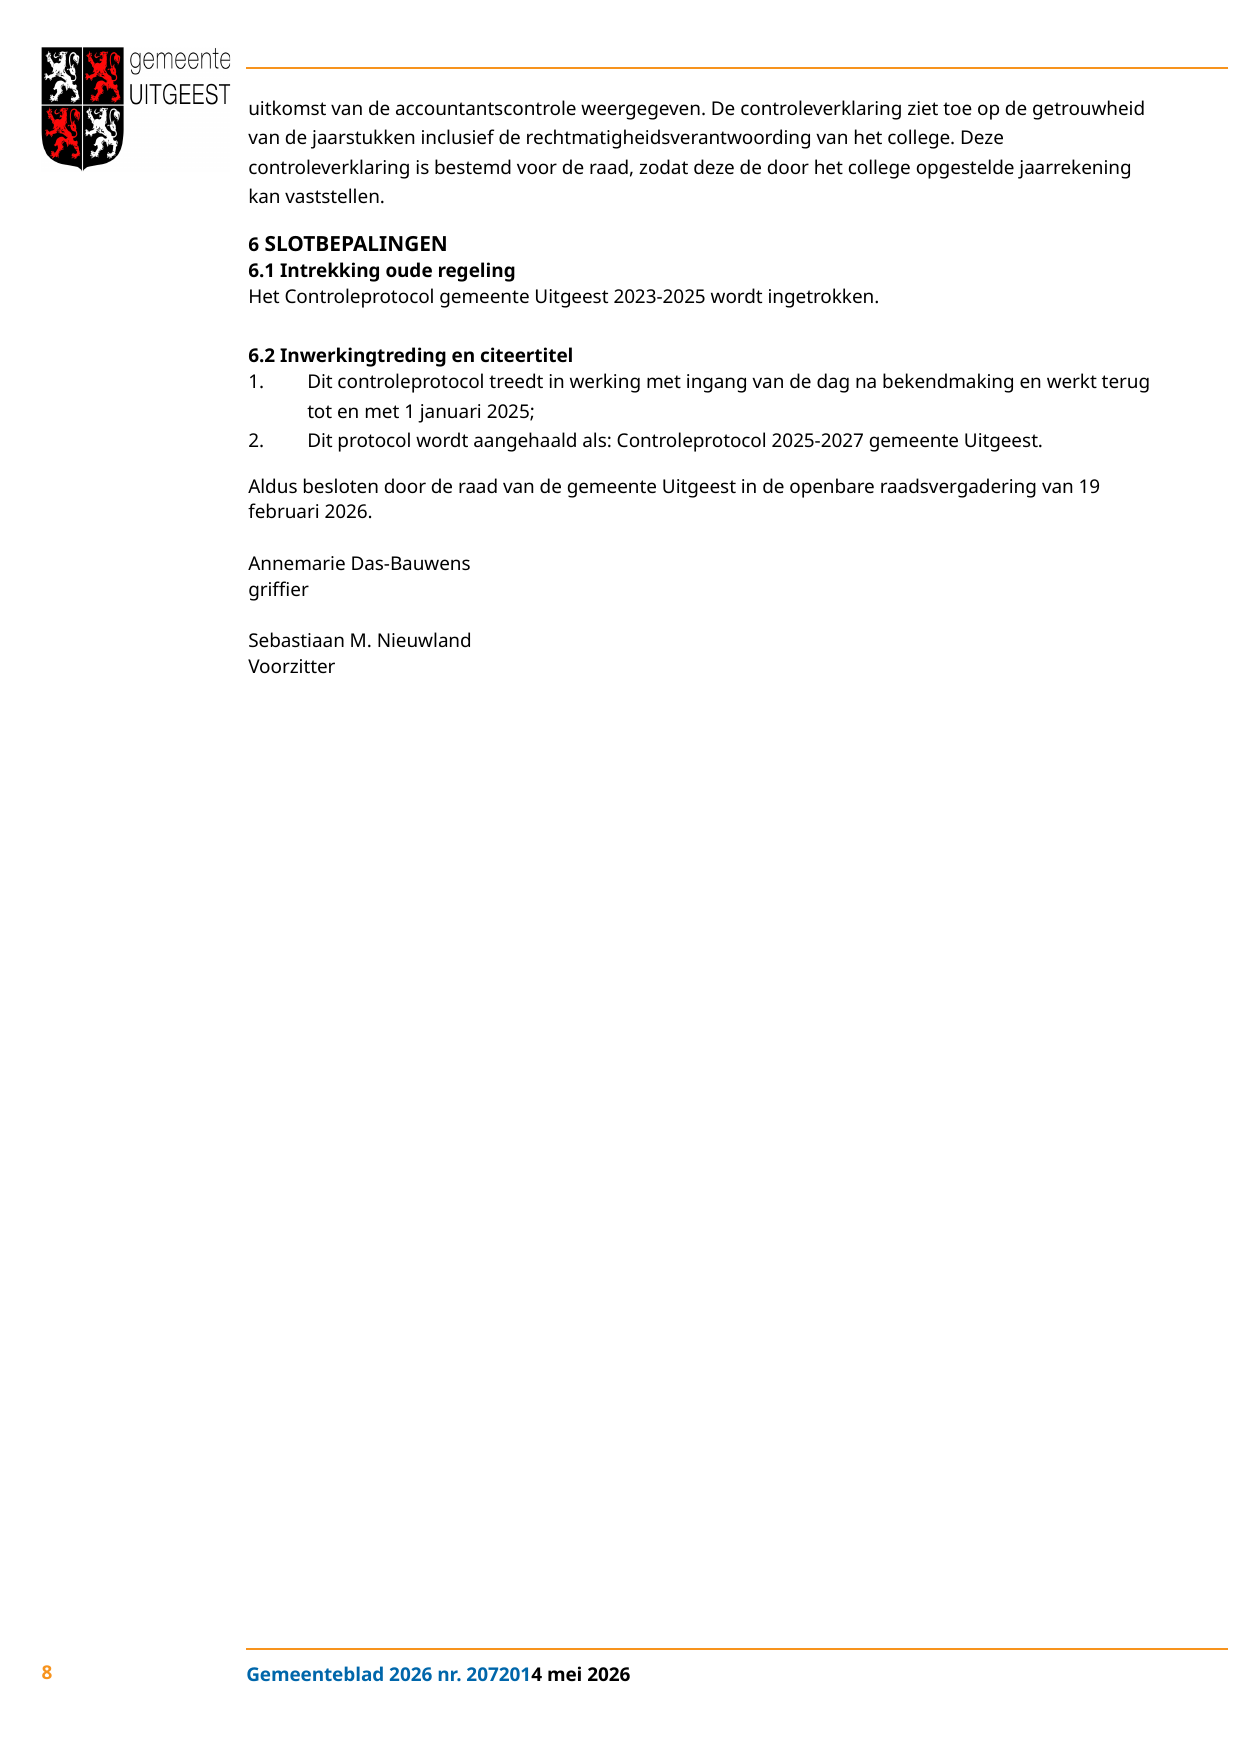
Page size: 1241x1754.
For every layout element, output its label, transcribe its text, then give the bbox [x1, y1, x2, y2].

text 6.1 Intrekking oude regeling [248, 258, 1152, 283]
text 6 SLOTBEPALINGEN [248, 229, 1152, 258]
list Dit controleprotocol treedt in werking met ingang van de dag na bekendmaking en werkt terug tot en met 1 januari 2025; [248, 368, 1152, 423]
text Sebastiaan M. Nieuwland [248, 627, 1152, 653]
text Aldus besloten door de raad van de gemeente Uitgeest in de openbare raadsvergadering van 19 februari 2026. [248, 473, 1152, 524]
text Annemarie Das-Bauwens [248, 550, 1152, 576]
text griffier [248, 576, 1152, 602]
text Voorzitter [248, 653, 1152, 679]
list Dit protocol wordt aangehaald als: Controleprotocol 2025-2027 gemeente Uitgeest. [248, 427, 1152, 453]
text uitkomst van de accountantscontrole weergegeven. De controleverklaring ziet toe op de getrouwheid van de jaarstukken inclusief de rechtmatigheidsverantwoording van het college. Deze controleverklaring is bestemd voor de raad, zodat deze de door het college opgestelde jaarrekening kan vaststellen. [248, 95, 1152, 209]
picture [41, 47, 231, 172]
text Het Controleprotocol gemeente Uitgeest 2023-2025 wordt ingetrokken. [248, 283, 1152, 309]
text 6.2 Inwerkingtreding en citeertitel [248, 342, 1152, 368]
